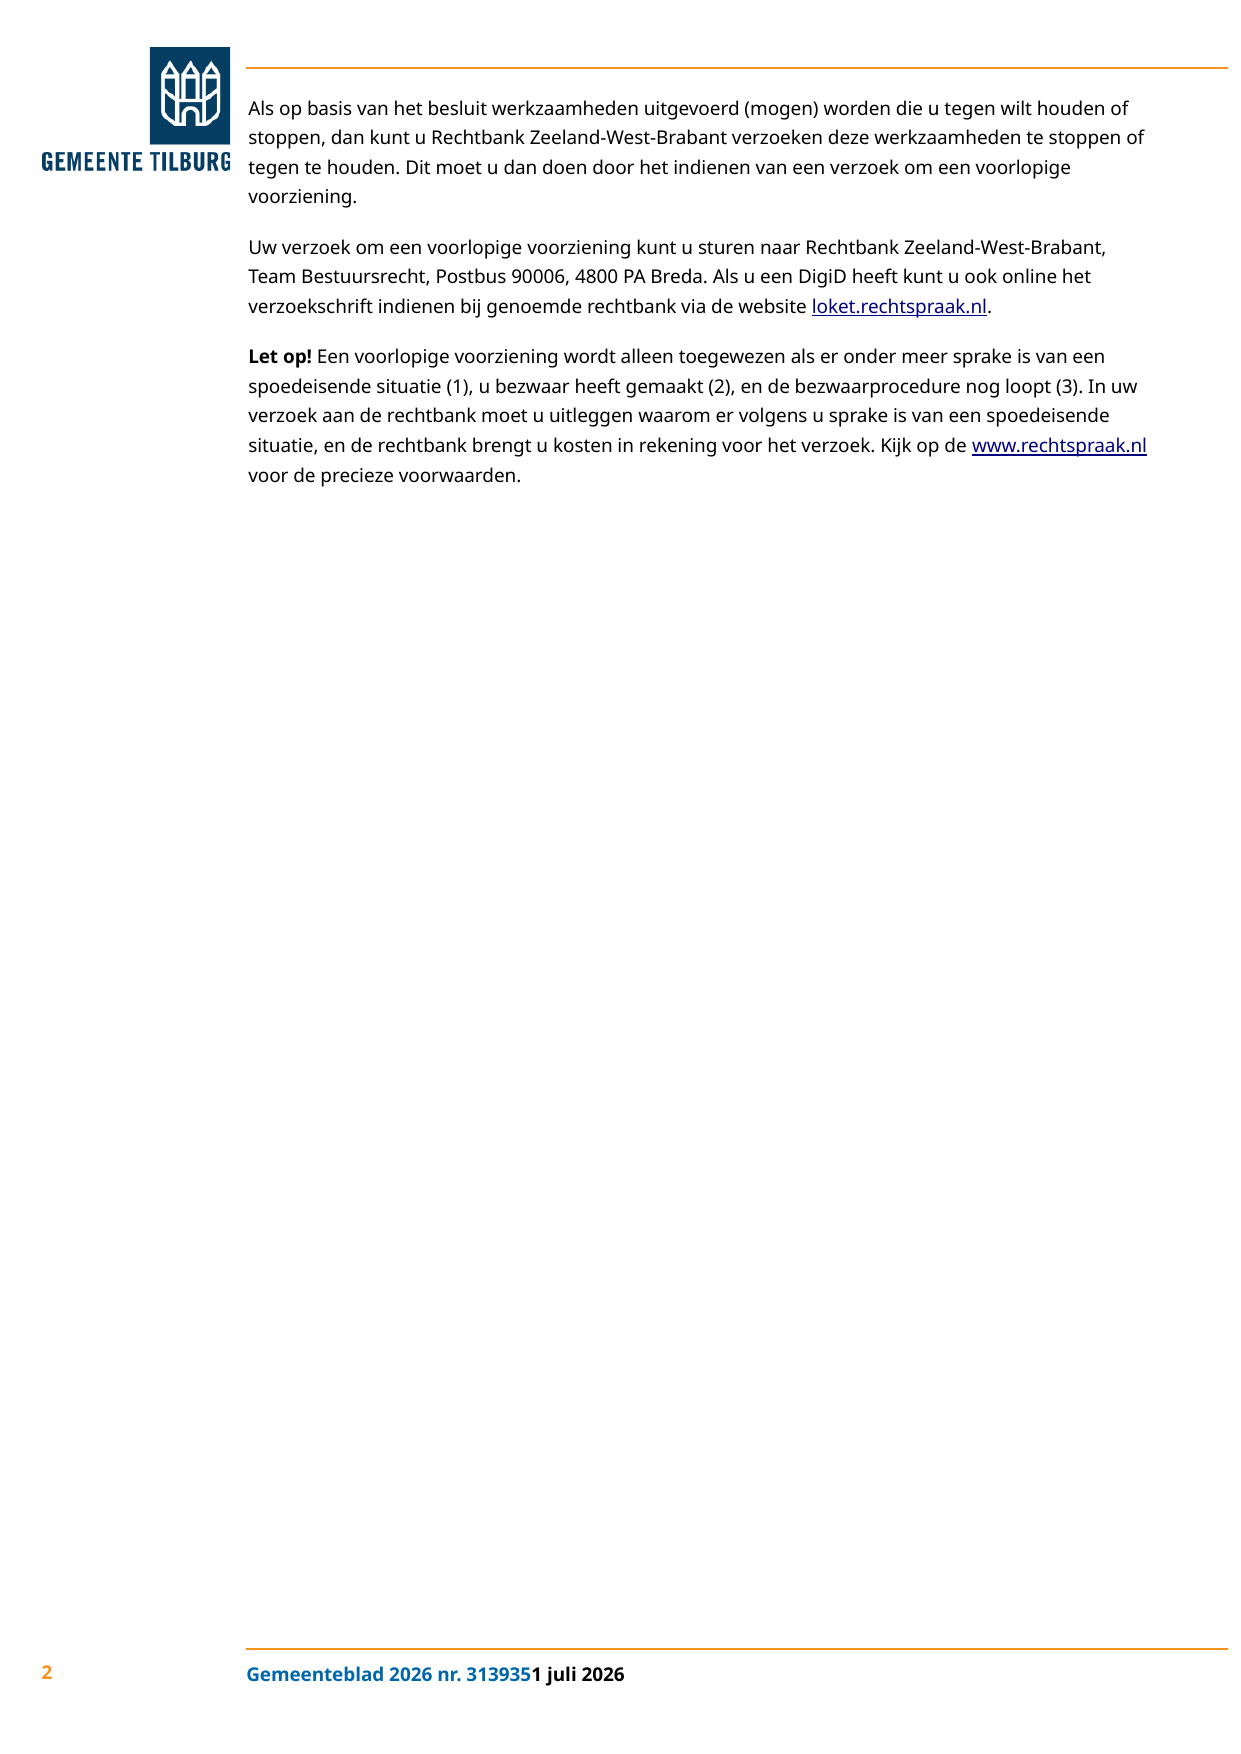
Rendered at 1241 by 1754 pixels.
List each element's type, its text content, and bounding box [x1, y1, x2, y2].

text Let op! Een voorlopige voorziening wordt alleen toegewezen als er onder meer sprake is van een spoedeisende situatie (1), u bezwaar heeft gemaakt (2), en de bezwaarprocedure nog loopt (3). In uw verzoek aan de rechtbank moet u uitleggen waarom er volgens u sprake is van een spoedeisende situatie, en de rechtbank brengt u kosten in rekening voor het verzoek. Kijk op de www.rechtspraak.nl voor de precieze voorwaarden. [248, 343, 1152, 488]
text Uw verzoek om een voorlopige voorziening kunt u sturen naar Rechtbank Zeeland-West-Brabant, Team Bestuursrecht, Postbus 90006, 4800 PA Breda. Als u een DigiD heeft kunt u ook online het verzoekschrift indienen bij genoemde rechtbank via de website loket.rechtspraak.nl. [248, 234, 1152, 319]
text Als op basis van het besluit werkzaamheden uitgevoerd (mogen) worden die u tegen wilt houden of stoppen, dan kunt u Rechtbank Zeeland-West-Brabant verzoeken deze werkzaamheden te stoppen of tegen te houden. Dit moet u dan doen door het indienen van een verzoek om een voorlopige voorziening. [248, 95, 1152, 209]
picture [41, 47, 231, 172]
